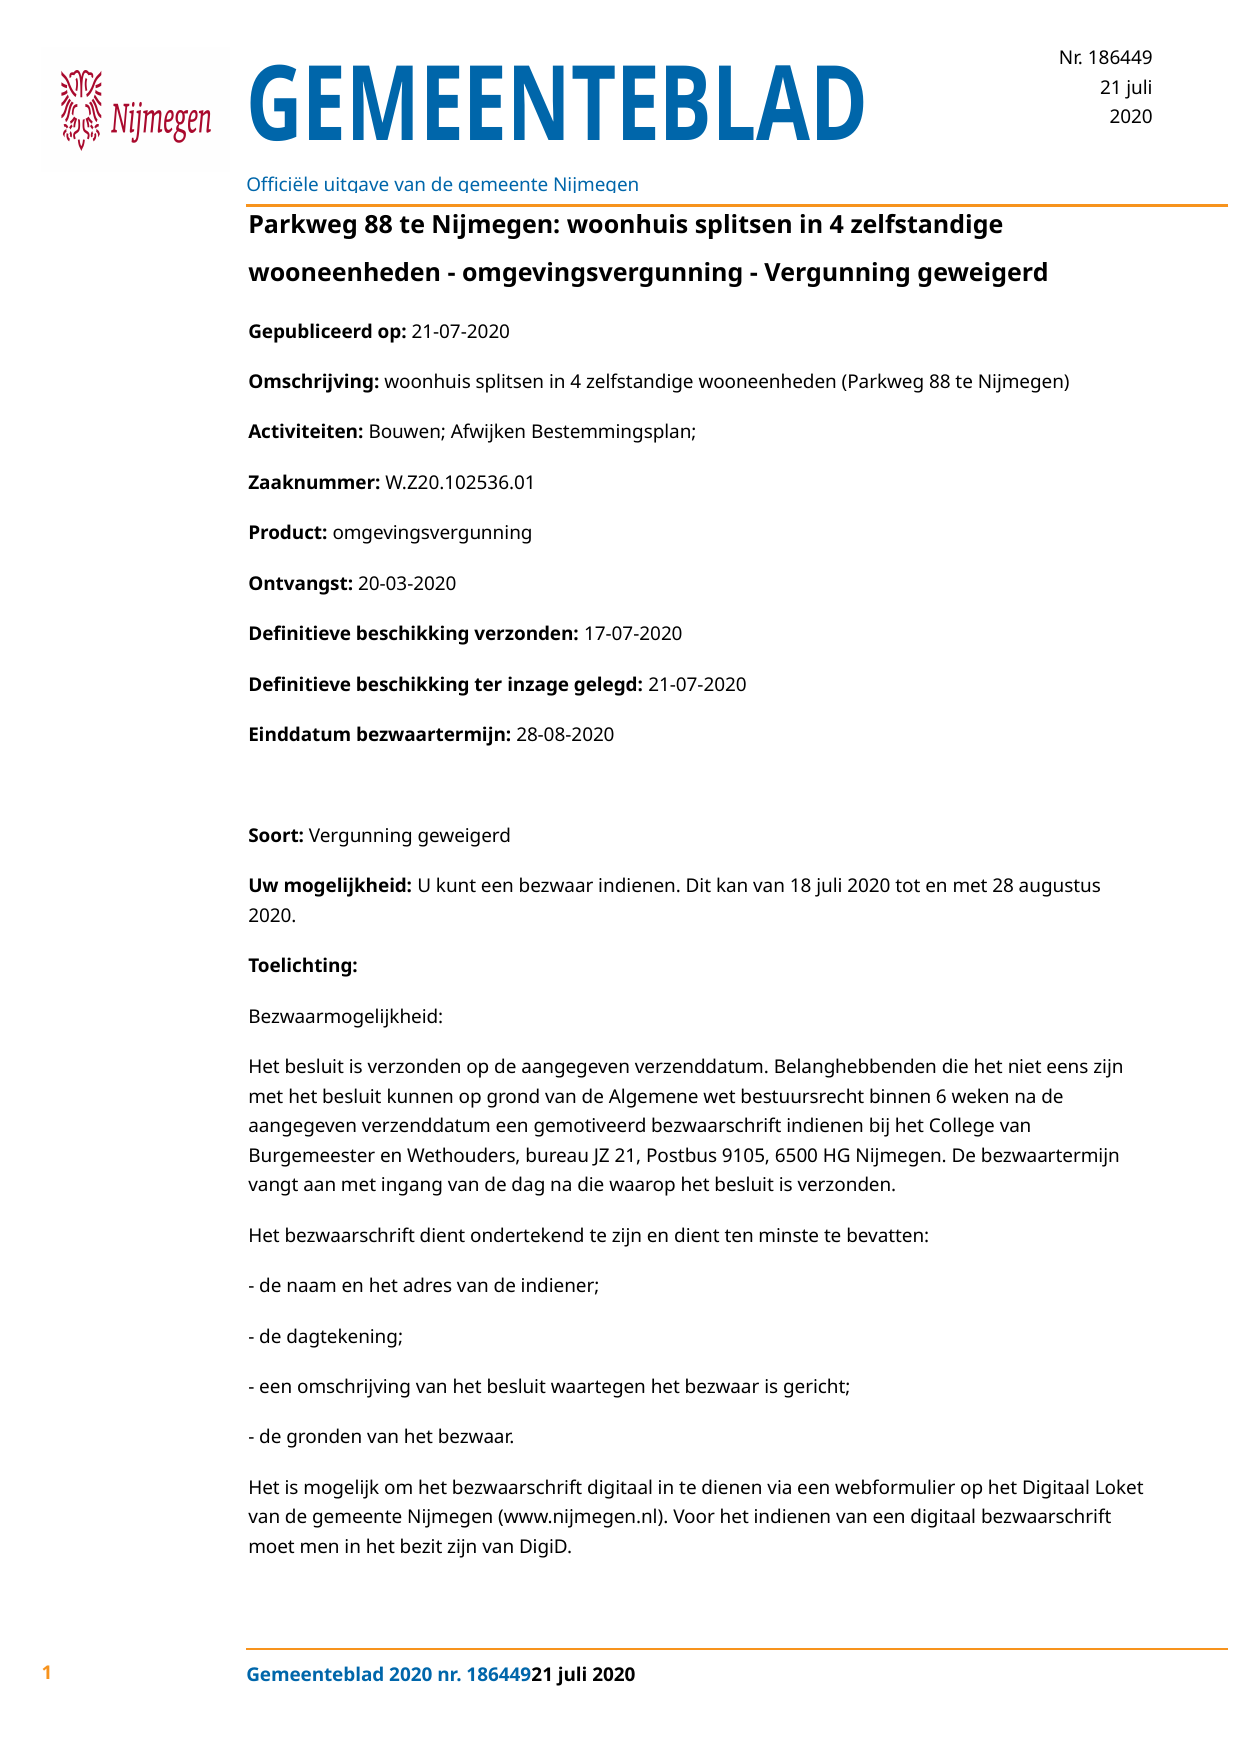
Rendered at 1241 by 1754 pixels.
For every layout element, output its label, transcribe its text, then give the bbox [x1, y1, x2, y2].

text Bezwaarmogelijkheid: [248, 1003, 1152, 1029]
text Het bezwaarschrift dient ondertekend te zijn en dient ten minste te bevatten: [248, 1222, 1152, 1248]
text Ontvangst: 20-03-2020 [248, 570, 1152, 596]
text Gepubliceerd op: 21-07-2020 [248, 318, 1152, 344]
text Soort: Vergunning geweigerd [248, 822, 1152, 848]
text - de naam en het adres van de indiener; [248, 1272, 1152, 1298]
text - de dagtekening; [248, 1323, 1152, 1349]
text - een omschrijving van het besluit waartegen het bezwaar is gericht; [248, 1373, 1152, 1399]
text Activiteiten: Bouwen; Afwijken Bestemmingsplan; [248, 419, 1152, 444]
text Het is mogelijk om het bezwaarschrift digitaal in te dienen via een webformulier op het Digitaal Loket van de gemeente Nijmegen (www.nijmegen.nl). Voor het indienen van een digitaal bezwaarschrift moet men in het bezit zijn van DigiD. [248, 1474, 1152, 1559]
text Parkweg 88 te Nijmegen: woonhuis splitsen in 4 zelfstandige wooneenheden - omgevingsvergunning - Vergunning geweigerd [248, 207, 1152, 288]
text Einddatum bezwaartermijn: 28-08-2020 [248, 721, 1152, 747]
text Definitieve beschikking ter inzage gelegd: 21-07-2020 [248, 671, 1152, 697]
text Product: omgevingsvergunning [248, 519, 1152, 545]
text Het besluit is verzonden op de aangegeven verzenddatum. Belanghebbenden die het niet eens zijn met het besluit kunnen op grond van de Algemene wet bestuursrecht binnen 6 weken na de aangegeven verzenddatum een gemotiveerd bezwaarschrift indienen bij het College van Burgemeester en Wethouders, bureau JZ 21, Postbus 9105, 6500 HG Nijmegen. De bezwaartermijn vangt aan met ingang van de dag na die waarop het besluit is verzonden. [248, 1053, 1152, 1197]
text Zaaknummer: W.Z20.102536.01 [248, 469, 1152, 495]
text Toelichting: [248, 952, 1152, 978]
text Omschrijving: woonhuis splitsen in 4 zelfstandige wooneenheden (Parkweg 88 te Nijmegen) [248, 368, 1152, 394]
text Definitieve beschikking verzonden: 17-07-2020 [248, 620, 1152, 646]
picture [41, 47, 231, 172]
text Uw mogelijkheid: U kunt een bezwaar indienen. Dit kan van 18 juli 2020 tot en met 28 augustus 2020. [248, 872, 1152, 928]
text - de gronden van het bezwaar. [248, 1424, 1152, 1449]
